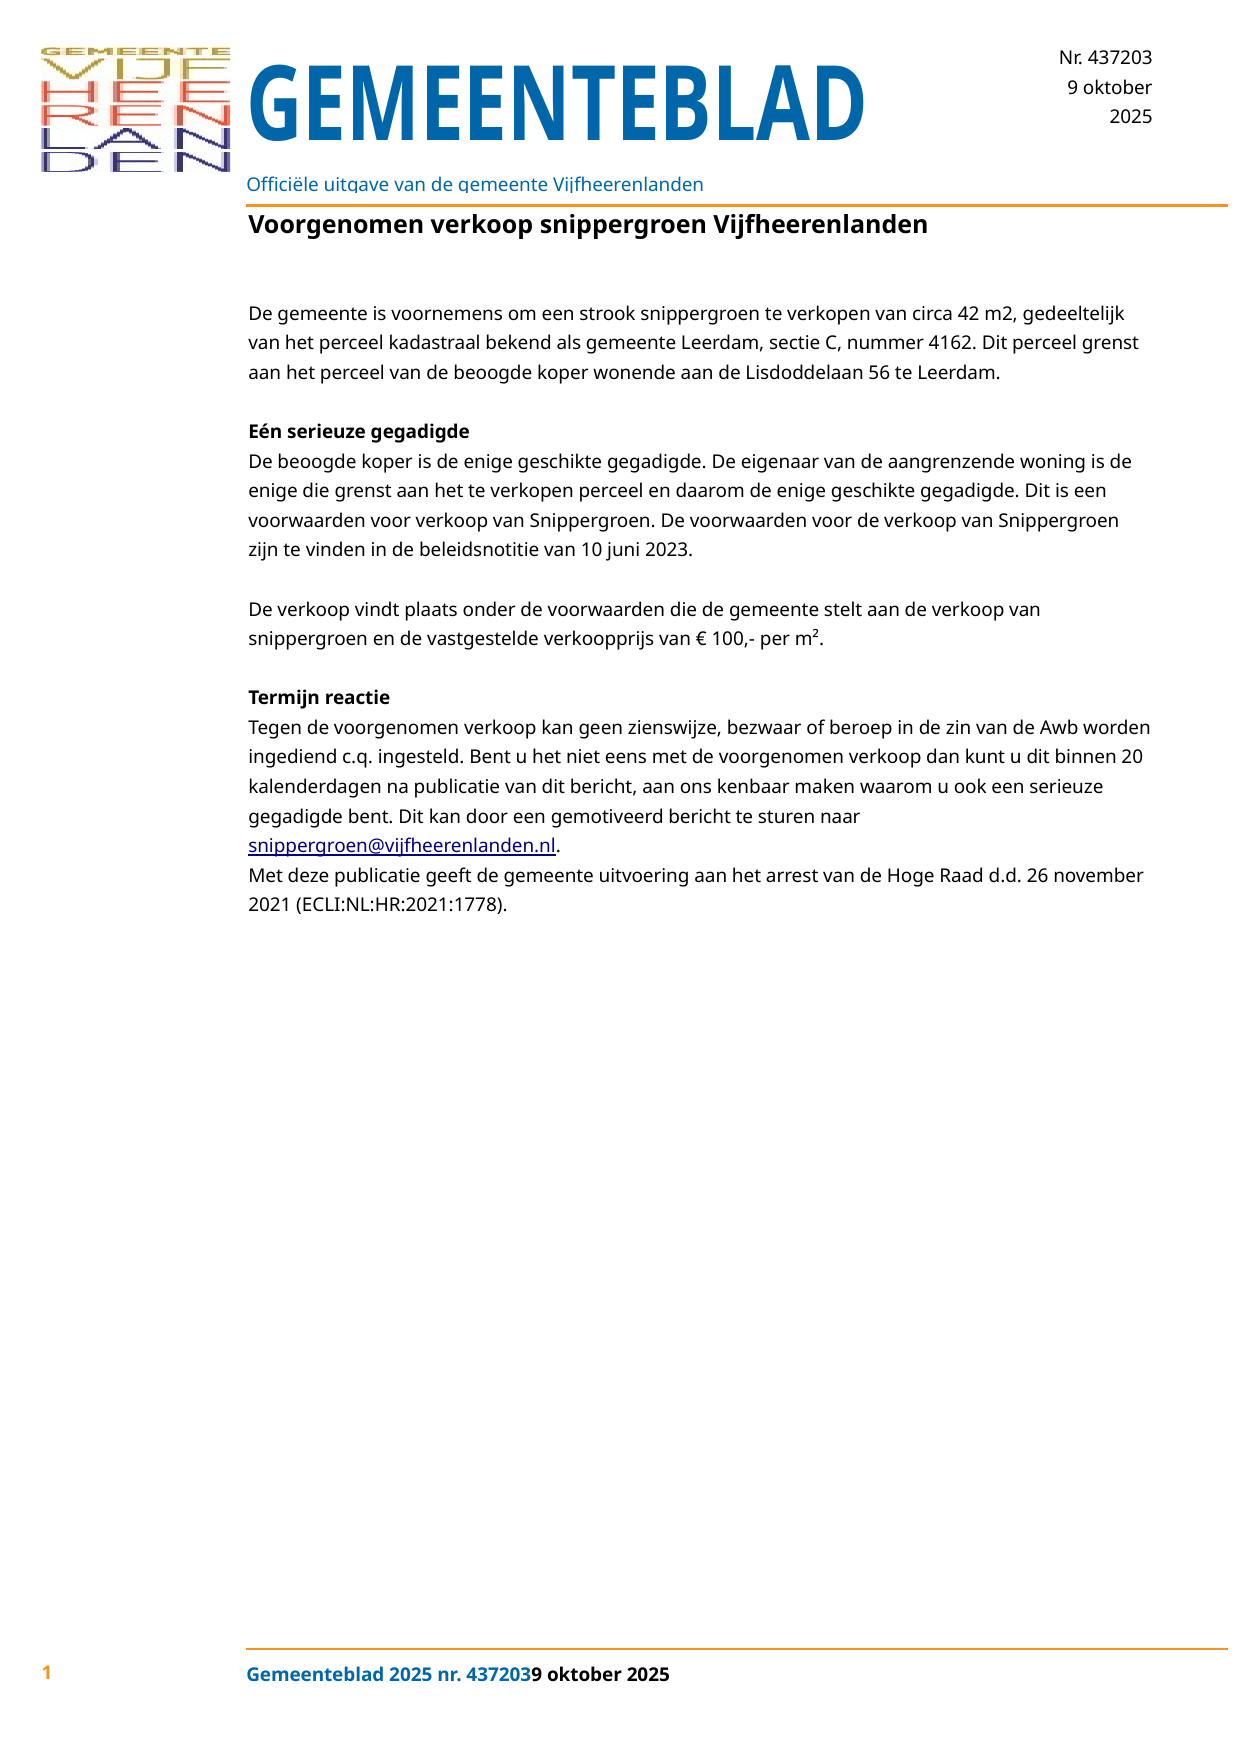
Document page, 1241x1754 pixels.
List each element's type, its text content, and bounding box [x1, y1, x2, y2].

picture [41, 47, 231, 172]
text Met deze publicatie geeft de gemeente uitvoering aan het arrest van de Hoge Raad d.d. 26 november 2021 (ECLI:NL:HR:2021:1778). [248, 862, 1152, 917]
text Termijn reactie [248, 684, 1152, 710]
text De verkoop vindt plaats onder de voorwaarden die de gemeente stelt aan de verkoop van snippergroen en de vastgestelde verkoopprijs van € 100,- per m². [248, 596, 1152, 651]
text De gemeente is voornemens om een strook snippergroen te verkopen van circa 42 m2, gedeeltelijk van het perceel kadastraal bekend als gemeente Leerdam, sectie C, nummer 4162. Dit perceel grenst aan het perceel van de beoogde koper wonende aan de Lisdoddelaan 56 te Leerdam. [248, 300, 1152, 385]
text Tegen de voorgenomen verkoop kan geen zienswijze, bezwaar of beroep in de zin van de Awb worden ingediend c.q. ingesteld. Bent u het niet eens met de voorgenomen verkoop dan kunt u dit binnen 20 kalenderdagen na publicatie van dit bericht, aan ons kenbaar maken waarom u ook een serieuze gegadigde bent. Dit kan door een gemotiveerd bericht te sturen naar snippergroen@vijfheerenlanden.nl. [248, 714, 1152, 858]
text Eén serieuze gegadigde [248, 418, 1152, 444]
text De beoogde koper is de enige geschikte gegadigde. De eigenaar van de aangrenzende woning is de enige die grenst aan het te verkopen perceel en daarom de enige geschikte gegadigde. Dit is een voorwaarden voor verkoop van Snippergroen. De voorwaarden voor de verkoop van Snippergroen zijn te vinden in de beleidsnotitie van 10 juni 2023. [248, 448, 1152, 562]
text Voorgenomen verkoop snippergroen Vijfheerenlanden [248, 207, 1152, 241]
